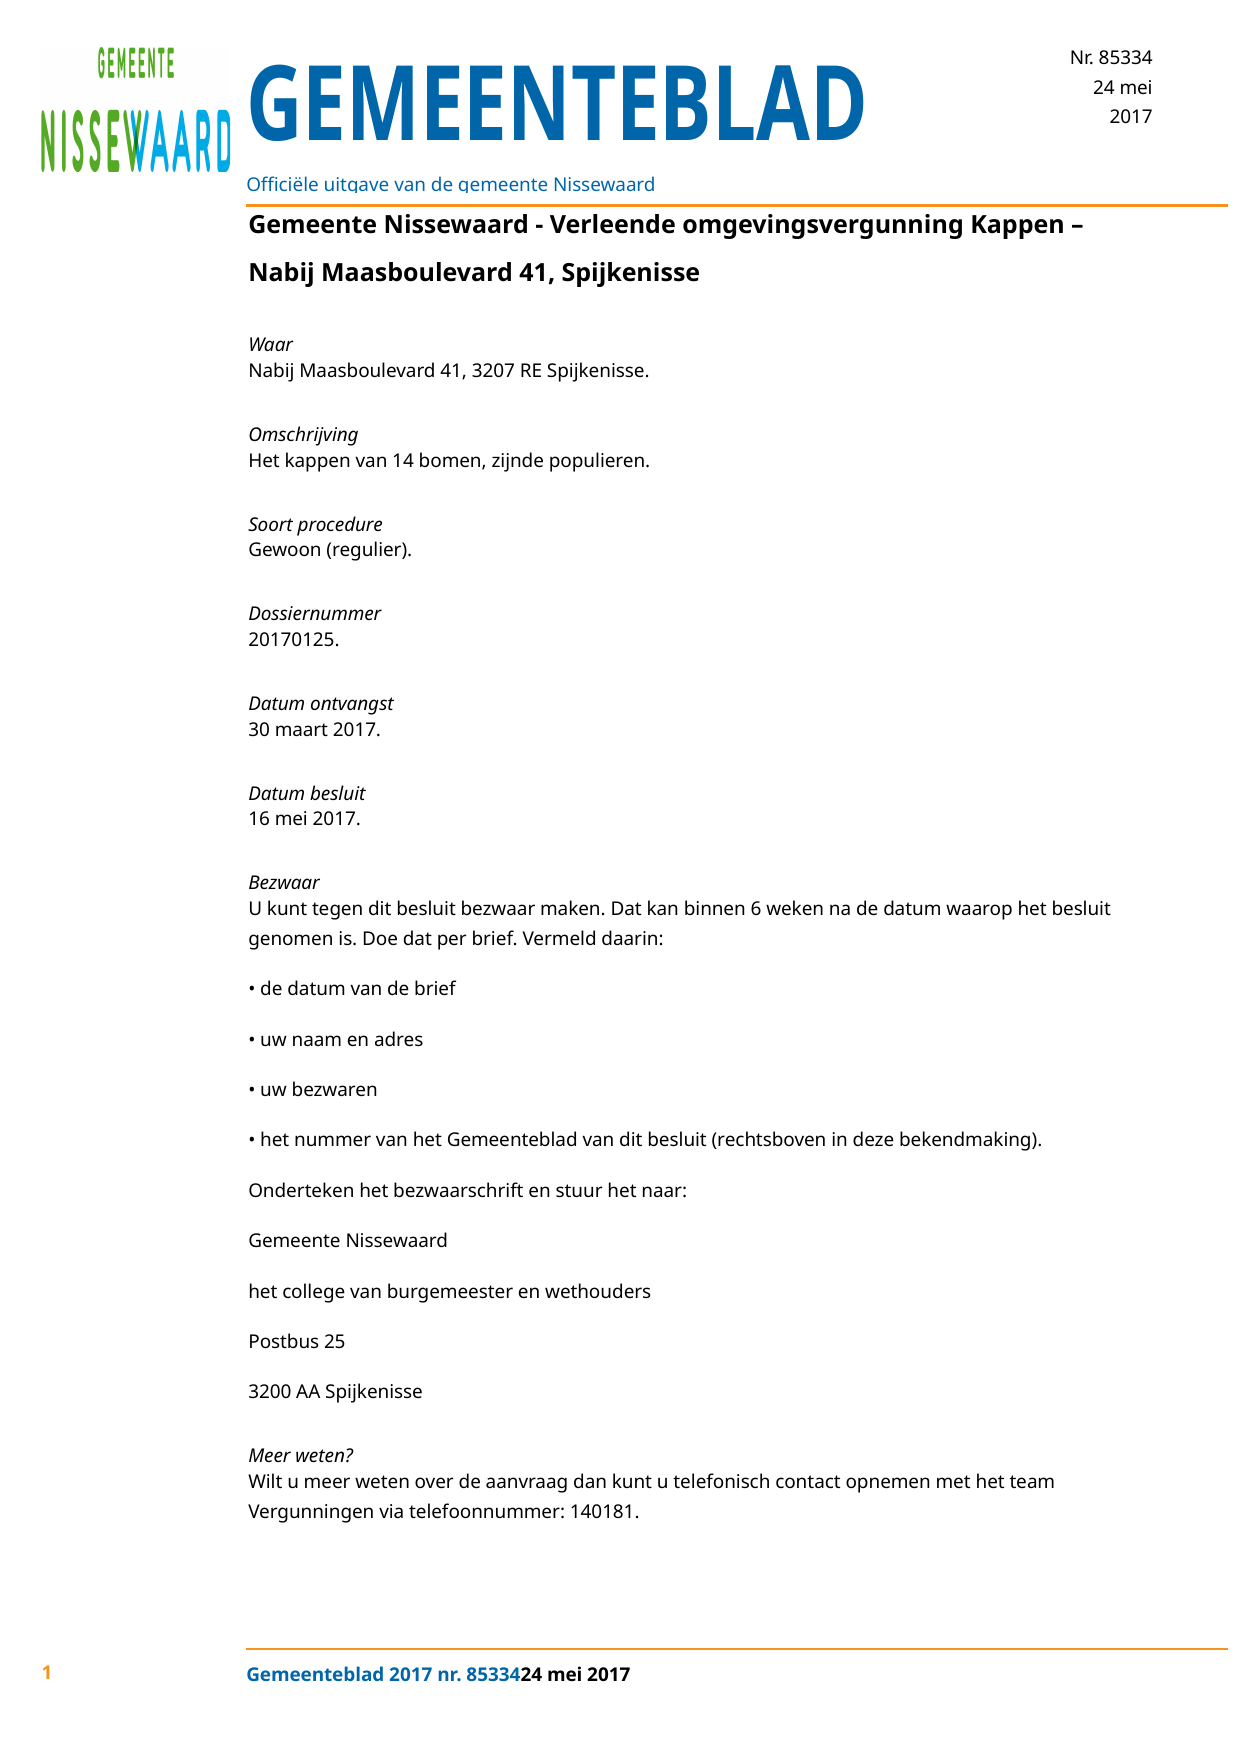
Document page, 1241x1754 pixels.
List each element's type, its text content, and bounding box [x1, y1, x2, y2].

text Gewoon (regulier). [248, 537, 1152, 562]
text 20170125. [248, 626, 1152, 652]
text 30 maart 2017. [248, 716, 1152, 742]
text Nabij Maasboulevard 41, 3207 RE Spijkenisse. [248, 357, 1152, 383]
picture [201, 122, 206, 138]
text Gemeente Nissewaard - Verleende omgevingsvergunning Kappen – Nabij Maasboulevard 41, Spijkenisse [248, 207, 1152, 288]
text Onderteken het bezwaarschrift en stuur het naar: [248, 1177, 1152, 1203]
text Datum besluit [248, 780, 1152, 806]
text • de datum van de brief [248, 975, 1152, 1001]
text • uw bezwaren [248, 1076, 1152, 1102]
text Dossiernummer [248, 601, 1152, 626]
text 3200 AA Spijkenisse [248, 1379, 1152, 1404]
picture [176, 157, 187, 172]
text Postbus 25 [248, 1328, 1152, 1354]
text Wilt u meer weten over de aanvraag dan kunt u telefonisch contact opnemen met het team Vergunningen via telefoonnummer: 140181. [248, 1468, 1152, 1524]
text Omschrijving [248, 421, 1152, 447]
text Datum ontvangst [248, 690, 1152, 716]
text Bezwaar [248, 869, 1152, 895]
text Meer weten? [248, 1443, 1152, 1468]
picture [41, 47, 231, 172]
picture [222, 122, 227, 160]
text 16 mei 2017. [248, 806, 1152, 831]
text Waar [248, 331, 1152, 357]
text Gemeente Nissewaard [248, 1227, 1152, 1253]
text Het kappen van 14 bomen, zijnde populieren. [248, 447, 1152, 473]
text • uw naam en adres [248, 1026, 1152, 1051]
text U kunt tegen dit besluit bezwaar maken. Dat kan binnen 6 weken na de datum waarop het besluit genomen is. Doe dat per brief. Vermeld daarin: [248, 895, 1152, 951]
text • het nummer van het Gemeenteblad van dit besluit (rechtsboven in deze bekendmaking). [248, 1127, 1152, 1152]
text het college van burgemeester en wethouders [248, 1278, 1152, 1303]
picture [154, 157, 165, 172]
text Soort procedure [248, 511, 1152, 537]
picture [200, 151, 206, 172]
